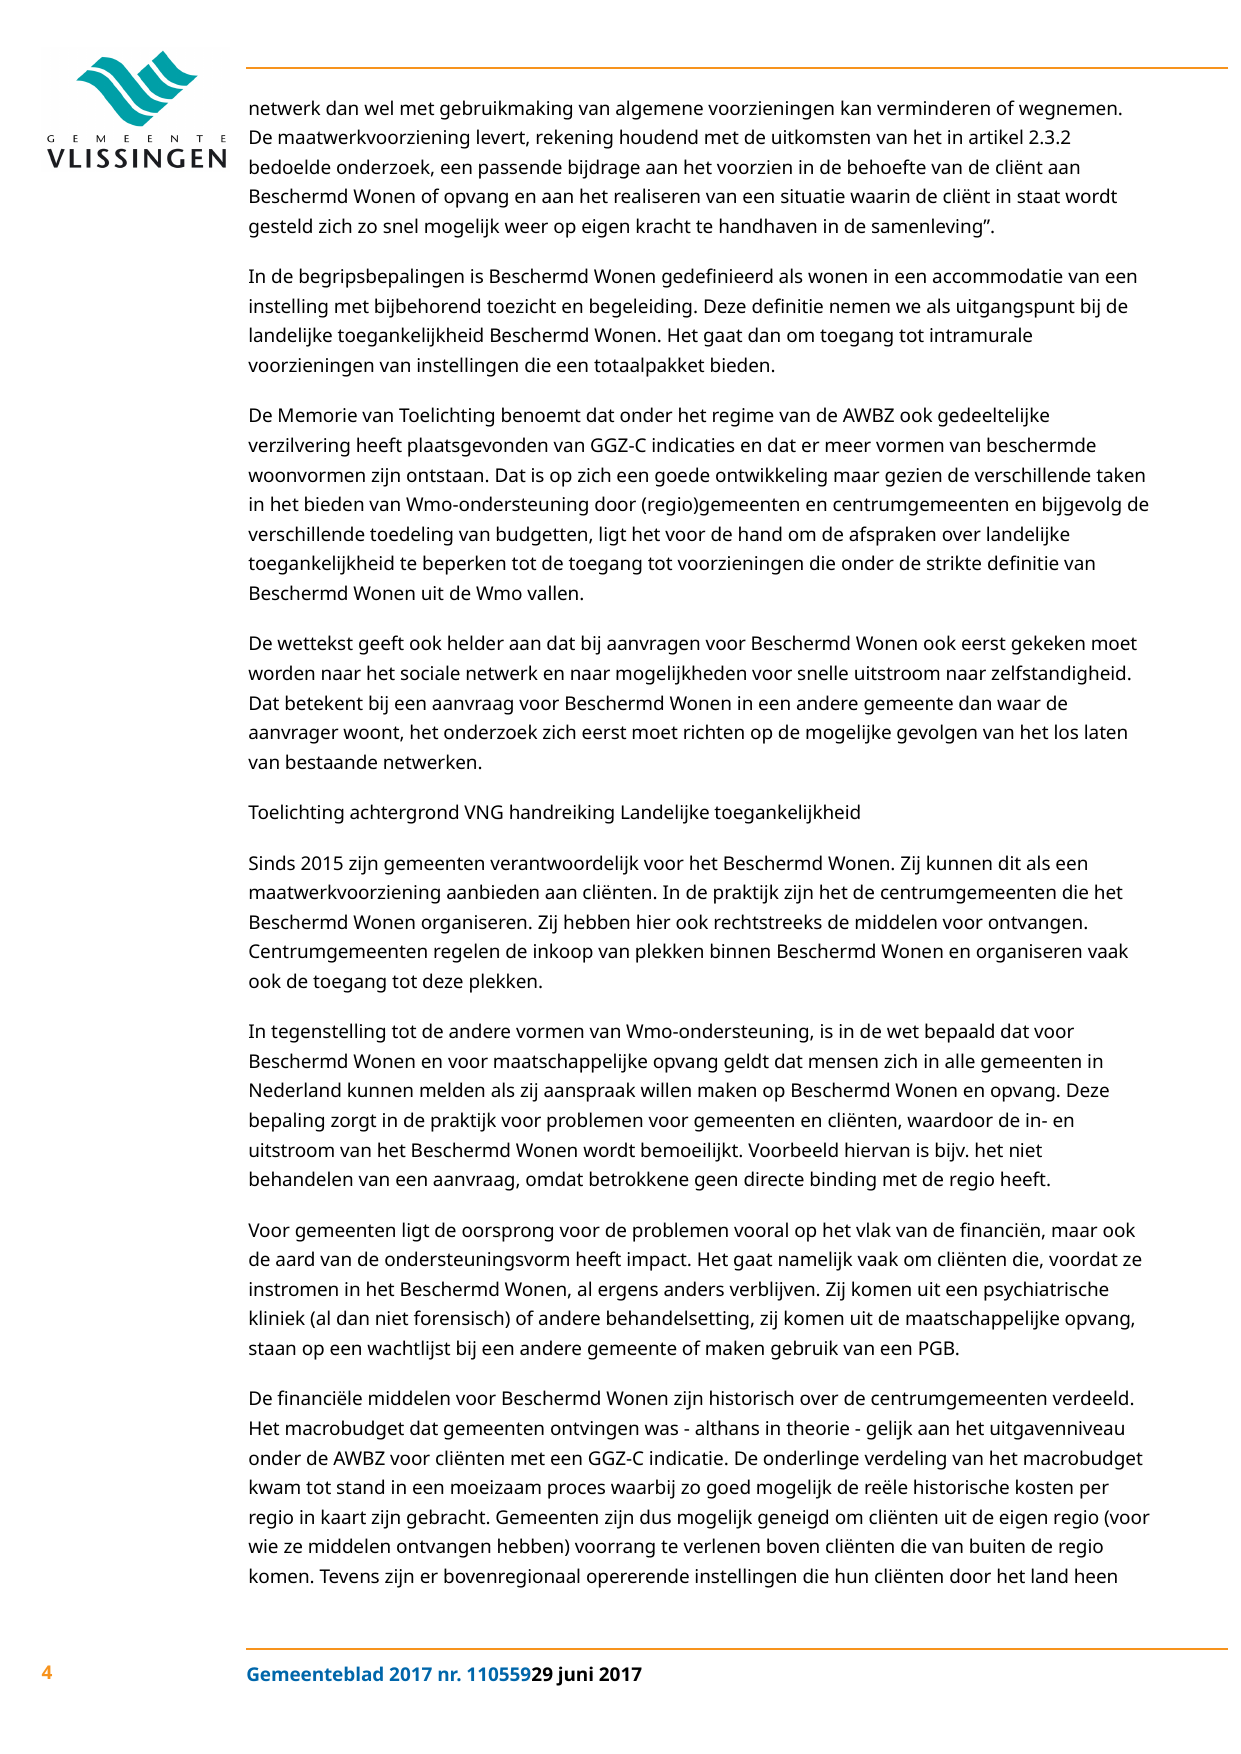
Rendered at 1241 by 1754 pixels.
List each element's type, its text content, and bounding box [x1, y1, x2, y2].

text De Memorie van Toelichting benoemt dat onder het regime van de AWBZ ook gedeeltelijke verzilvering heeft plaatsgevonden van GGZ-C indicaties en dat er meer vormen van beschermde woonvormen zijn ontstaan. Dat is op zich een goede ontwikkeling maar gezien de verschillende taken in het bieden van Wmo-ondersteuning door (regio)gemeenten en centrumgemeenten en bijgevolg de verschillende toedeling van budgetten, ligt het voor de hand om de afspraken over landelijke toegankelijkheid te beperken tot de toegang tot voorzieningen die onder de strikte definitie van Beschermd Wonen uit de Wmo vallen. [248, 403, 1152, 606]
text Toelichting achtergrond VNG handreiking Landelijke toegankelijkheid [248, 799, 1152, 825]
text De wettekst geeft ook helder aan dat bij aanvragen voor Beschermd Wonen ook eerst gekeken moet worden naar het sociale netwerk en naar mogelijkheden voor snelle uitstroom naar zelfstandigheid. Dat betekent bij een aanvraag voor Beschermd Wonen in een andere gemeente dan waar de aanvrager woont, het onderzoek zich eerst moet richten op de mogelijke gevolgen van het los laten van bestaande netwerken. [248, 631, 1152, 775]
text Sinds 2015 zijn gemeenten verantwoordelijk voor het Beschermd Wonen. Zij kunnen dit als een maatwerkvoorziening aanbieden aan cliënten. In de praktijk zijn het de centrumgemeenten die het Beschermd Wonen organiseren. Zij hebben hier ook rechtstreeks de middelen voor ontvangen. Centrumgemeenten regelen de inkoop van plekken binnen Beschermd Wonen en organiseren vaak ook de toegang tot deze plekken. [248, 850, 1152, 994]
text Voor gemeenten ligt de oorsprong voor de problemen vooral op het vlak van de financiën, maar ook de aard van de ondersteuningsvorm heeft impact. Het gaat namelijk vaak om cliënten die, voordat ze instromen in het Beschermd Wonen, al ergens anders verblijven. Zij komen uit een psychiatrische kliniek (al dan niet forensisch) of andere behandelsetting, zij komen uit de maatschappelijke opvang, staan op een wachtlijst bij een andere gemeente of maken gebruik van een PGB. [248, 1217, 1152, 1361]
text In tegenstelling tot de andere vormen van Wmo-ondersteuning, is in de wet bepaald dat voor Beschermd Wonen en voor maatschappelijke opvang geldt dat mensen zich in alle gemeenten in Nederland kunnen melden als zij aanspraak willen maken op Beschermd Wonen en opvang. Deze bepaling zorgt in de praktijk voor problemen voor gemeenten en cliënten, waardoor de in- en uitstroom van het Beschermd Wonen wordt bemoeilijkt. Voorbeeld hiervan is bijv. het niet behandelen van een aanvraag, omdat betrokkene geen directe binding met de regio heeft. [248, 1018, 1152, 1192]
text netwerk dan wel met gebruikmaking van algemene voorzieningen kan verminderen of wegnemen. De maatwerkvoorziening levert, rekening houdend met de uitkomsten van het in artikel 2.3.2 bedoelde onderzoek, een passende bijdrage aan het voorzien in de behoefte van de cliënt aan Beschermd Wonen of opvang en aan het realiseren van een situatie waarin de cliënt in staat wordt gesteld zich zo snel mogelijk weer op eigen kracht te handhaven in de samenleving”. [248, 95, 1152, 239]
text De financiële middelen voor Beschermd Wonen zijn historisch over de centrumgemeenten verdeeld. Het macrobudget dat gemeenten ontvingen was - althans in theorie - gelijk aan het uitgavenniveau onder de AWBZ voor cliënten met een GGZ-C indicatie. De onderlinge verdeling van het macrobudget kwam tot stand in een moeizaam proces waarbij zo goed mogelijk de reële historische kosten per regio in kaart zijn gebracht. Gemeenten zijn dus mogelijk geneigd om cliënten uit de eigen regio (voor wie ze middelen ontvangen hebben) voorrang te verlenen boven cliënten die van buiten de regio komen. Tevens zijn er bovenregionaal opererende instellingen die hun cliënten door het land heen [248, 1386, 1152, 1589]
picture [41, 47, 231, 172]
text In de begripsbepalingen is Beschermd Wonen gedefinieerd als wonen in een accommodatie van een instelling met bijbehorend toezicht en begeleiding. Deze definitie nemen we als uitgangspunt bij de landelijke toegankelijkheid Beschermd Wonen. Het gaat dan om toegang tot intramurale voorzieningen van instellingen die een totaalpakket bieden. [248, 263, 1152, 378]
